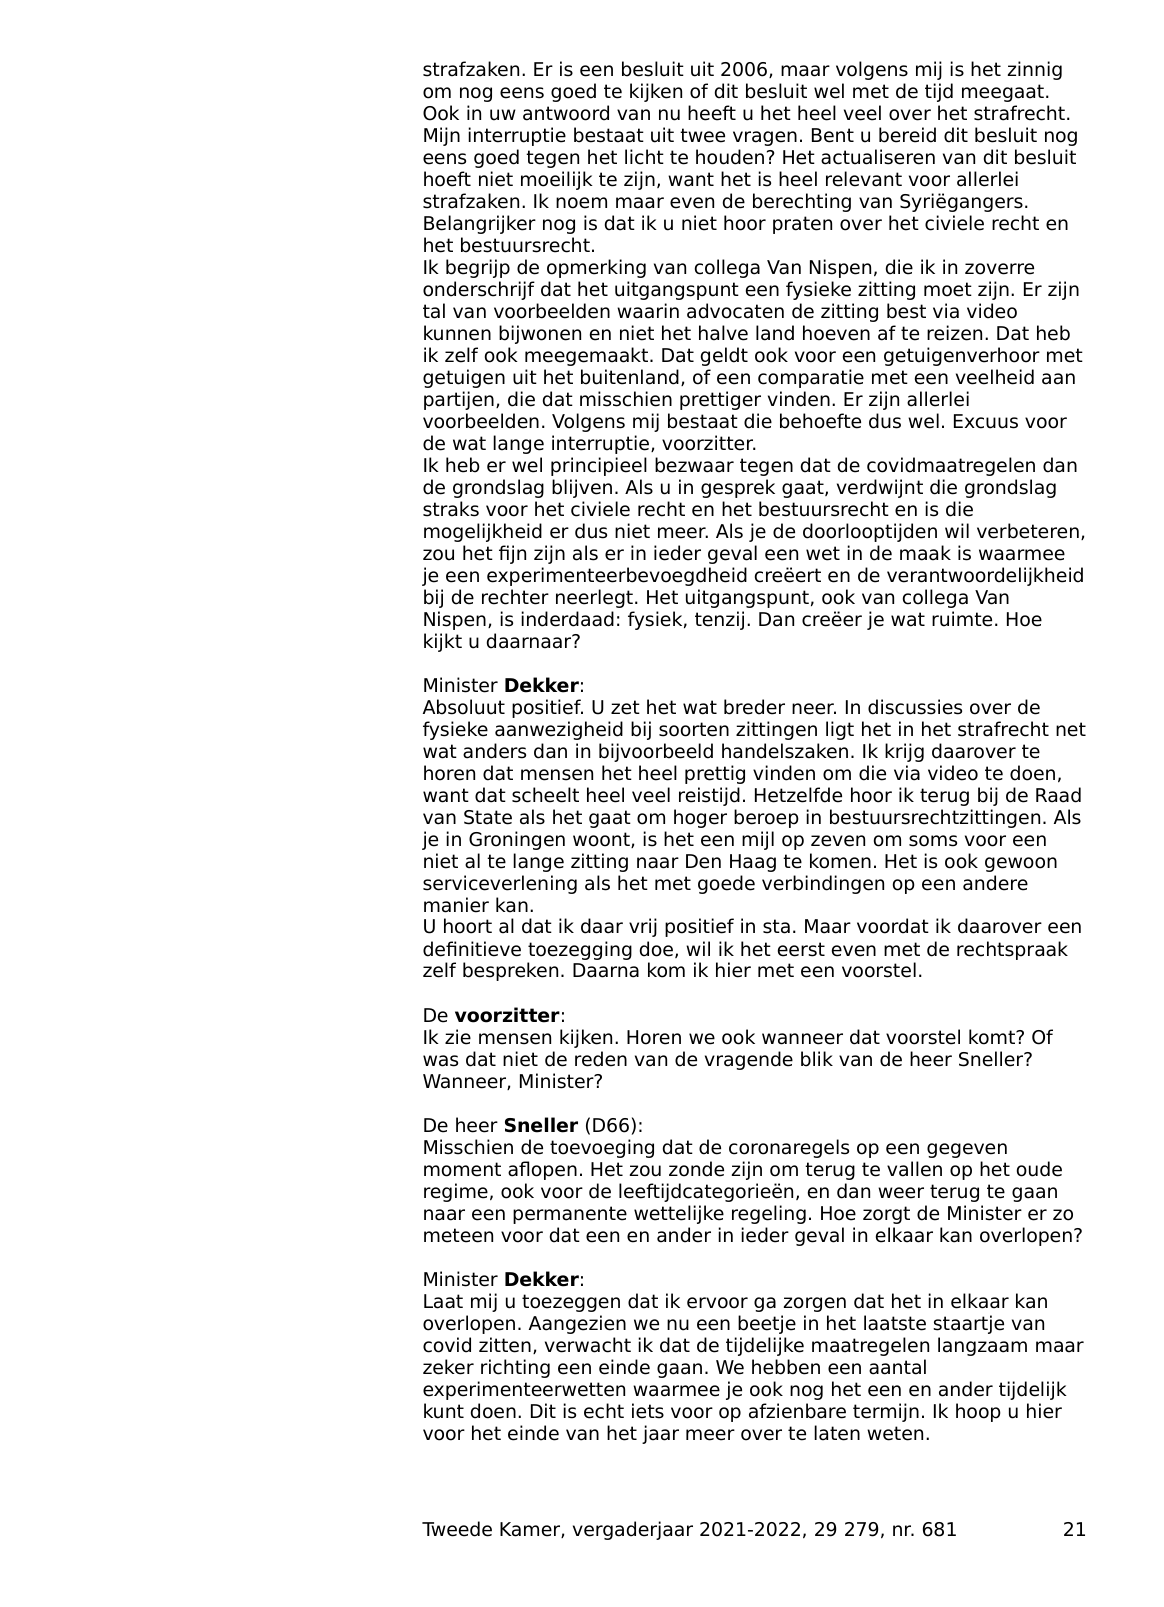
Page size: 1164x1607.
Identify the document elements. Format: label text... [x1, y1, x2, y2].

text Ik heb er wel principieel bezwaar tegen dat de covidmaatregelen dan de grondslag blijven. Als u in gesprek gaat, verdwijnt die grondslag straks voor het civiele recht en het bestuursrecht en is die mogelijkheid er dus niet meer. Als je de doorlooptijden wil verbeteren, zou het fijn zijn als er in ieder geval een wet in de maak is waarmee je een experimenteerbevoegdheid creëert en de verantwoordelijkheid bij de rechter neerlegt. Het uitgangspunt, ook van collega Van Nispen, is inderdaad: fysiek, tenzij. Dan creëer je wat ruimte. Hoe kijkt u daarnaar? [422, 455, 1087, 652]
text Misschien de toevoeging dat de coronaregels op een gegeven moment aflopen. Het zou zonde zijn om terug te vallen op het oude regime, ook voor de leeftijdcategorieën, en dan weer terug te gaan naar een permanente wettelijke regeling. Hoe zorgt de Minister er zo meteen voor dat een en ander in ieder geval in elkaar kan overlopen? [422, 1137, 1087, 1247]
text strafzaken. Er is een besluit uit 2006, maar volgens mij is het zinnig om nog eens goed te kijken of dit besluit wel met de tijd meegaat. Ook in uw antwoord van nu heeft u het heel veel over het strafrecht. Mijn interruptie bestaat uit twee vragen. Bent u bereid dit besluit nog eens goed tegen het licht te houden? Het actualiseren van dit besluit hoeft niet moeilijk te zijn, want het is heel relevant voor allerlei strafzaken. Ik noem maar even de berechting van Syriëgangers. Belangrijker nog is dat ik u niet hoor praten over het civiele recht en het bestuursrecht. [422, 59, 1087, 257]
text Minister Dekker: [422, 1269, 1087, 1291]
text De voorzitter: [422, 1004, 1087, 1027]
text U hoort al dat ik daar vrij positief in sta. Maar voordat ik daarover een definitieve toezegging doe, wil ik het eerst even met de rechtspraak zelf bespreken. Daarna kom ik hier met een voorstel. [422, 916, 1087, 982]
text De heer Sneller (D66): [422, 1115, 1087, 1137]
text Laat mij u toezeggen dat ik ervoor ga zorgen dat het in elkaar kan overlopen. Aangezien we nu een beetje in het laatste staartje van covid zitten, verwacht ik dat de tijdelijke maatregelen langzaam maar zeker richting een einde gaan. We hebben een aantal experimenteerwetten waarmee je ook nog het een en ander tijdelijk kunt doen. Dit is echt iets voor op afzienbare termijn. Ik hoop u hier voor het einde van het jaar meer over te laten weten. [422, 1291, 1087, 1444]
text Ik begrijp de opmerking van collega Van Nispen, die ik in zoverre onderschrijf dat het uitgangspunt een fysieke zitting moet zijn. Er zijn tal van voorbeelden waarin advocaten de zitting best via video kunnen bijwonen en niet het halve land hoeven af te reizen. Dat heb ik zelf ook meegemaakt. Dat geldt ook voor een getuigenverhoor met getuigen uit het buitenland, of een comparatie met een veelheid aan partijen, die dat misschien prettiger vinden. Er zijn allerlei voorbeelden. Volgens mij bestaat die behoefte dus wel. Excuus voor de wat lange interruptie, voorzitter. [422, 257, 1087, 455]
text Absoluut positief. U zet het wat breder neer. In discussies over de fysieke aanwezigheid bij soorten zittingen ligt het in het strafrecht net wat anders dan in bijvoorbeeld handelszaken. Ik krijg daarover te horen dat mensen het heel prettig vinden om die via video te doen, want dat scheelt heel veel reistijd. Hetzelfde hoor ik terug bij de Raad van State als het gaat om hoger beroep in bestuursrechtzittingen. Als je in Groningen woont, is het een mijl op zeven om soms voor een niet al te lange zitting naar Den Haag te komen. Het is ook gewoon serviceverlening als het met goede verbindingen op een andere manier kan. [422, 697, 1087, 916]
text Minister Dekker: [422, 675, 1087, 697]
text Ik zie mensen kijken. Horen we ook wanneer dat voorstel komt? Of was dat niet de reden van de vragende blik van de heer Sneller? Wanneer, Minister? [422, 1027, 1087, 1092]
